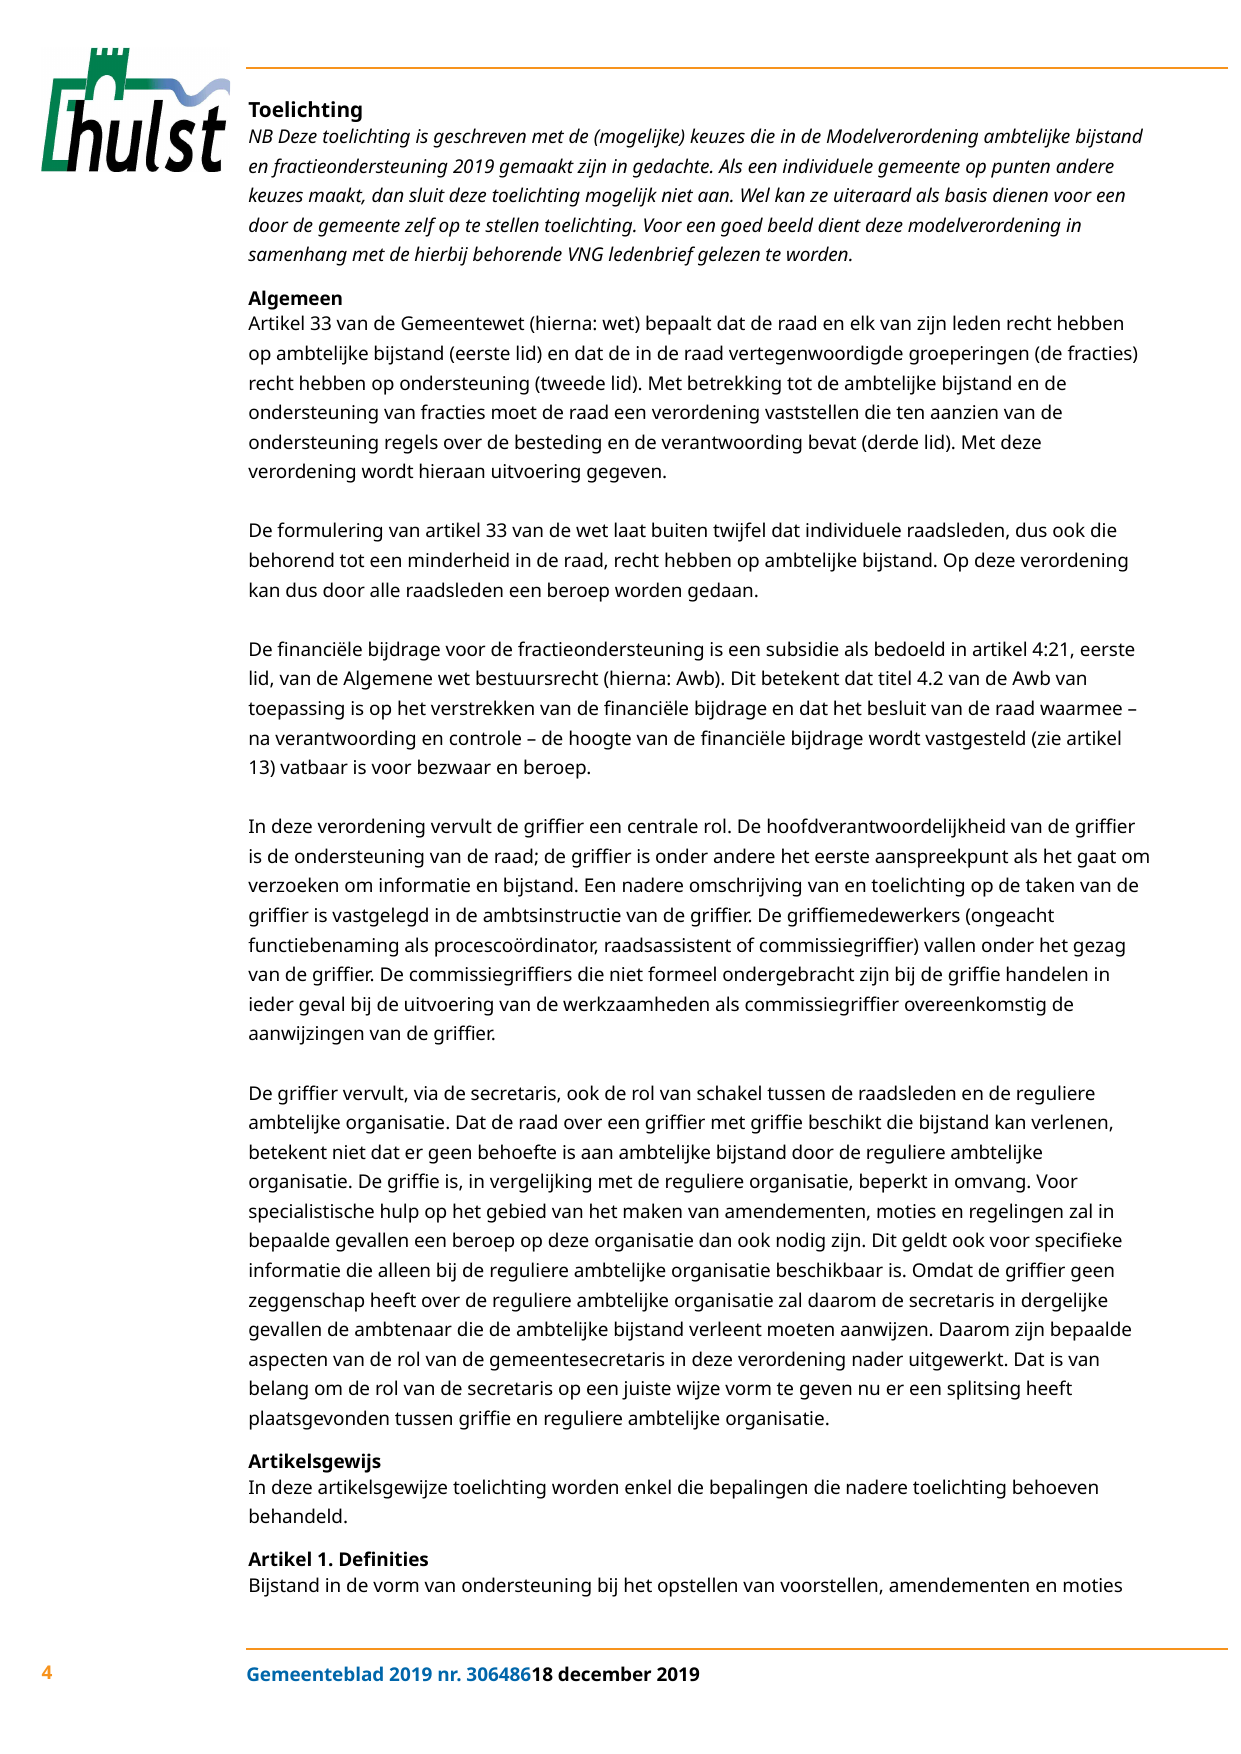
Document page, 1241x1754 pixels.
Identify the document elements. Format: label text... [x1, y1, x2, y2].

text Artikel 33 van de Gemeentewet (hierna: wet) bepaalt dat de raad en elk van zijn leden recht hebben op ambtelijke bijstand (eerste lid) en dat de in de raad vertegenwoordigde groeperingen (de fracties) recht hebben op ondersteuning (tweede lid). Met betrekking tot de ambtelijke bijstand en de ondersteuning van fracties moet de raad een verordening vaststellen die ten aanzien van de ondersteuning regels over de besteding en de verantwoording bevat (derde lid). Met deze verordening wordt hieraan uitvoering gegeven. [248, 311, 1152, 484]
text De formulering van artikel 33 van de wet laat buiten twijfel dat individuele raadsleden, dus ook die behorend tot een minderheid in de raad, recht hebben op ambtelijke bijstand. Op deze verordening kan dus door alle raadsleden een beroep worden gedaan. [248, 518, 1152, 602]
picture [41, 47, 231, 172]
text Artikel 1. Definities [248, 1547, 1152, 1572]
text NB Deze toelichting is geschreven met de (mogelijke) keuzes die in de Modelverordening ambtelijke bijstand en fractieondersteuning 2019 gemaakt zijn in gedachte. Als een individuele gemeente op punten andere keuzes maakt, dan sluit deze toelichting mogelijk niet aan. Wel kan ze uiteraard als basis dienen voor een door de gemeente zelf op te stellen toelichting. Voor een goed beeld dient deze modelverordening in samenhang met de hierbij behorende VNG ledenbrief gelezen te worden. [248, 123, 1152, 267]
text De financiële bijdrage voor de fractieondersteuning is een subsidie als bedoeld in artikel 4:21, eerste lid, van de Algemene wet bestuursrecht (hierna: Awb). Dit betekent dat titel 4.2 van de Awb van toepassing is op het verstrekken van de financiële bijdrage en dat het besluit van de raad waarmee – na verantwoording en controle – de hoogte van de financiële bijdrage wordt vastgesteld (zie artikel 13) vatbaar is voor bezwaar en beroep. [248, 636, 1152, 780]
text Artikelsgewijs [248, 1448, 1152, 1474]
text De griffier vervult, via de secretaris, ook de rol van schakel tussen de raadsleden en de reguliere ambtelijke organisatie. Dat de raad over een griffier met griffie beschikt die bijstand kan verlenen, betekent niet dat er geen behoefte is aan ambtelijke bijstand door de reguliere ambtelijke organisatie. De griffie is, in vergelijking met de reguliere organisatie, beperkt in omvang. Voor specialistische hulp op het gebied van het maken van amendementen, moties en regelingen zal in bepaalde gevallen een beroep op deze organisatie dan ook nodig zijn. Dit geldt ook voor specifieke informatie die alleen bij de reguliere ambtelijke organisatie beschikbaar is. Omdat de griffier geen zeggenschap heeft over de reguliere ambtelijke organisatie zal daarom de secretaris in dergelijke gevallen de ambtenaar die de ambtelijke bijstand verleent moeten aanwijzen. Daarom zijn bepaalde aspecten van de rol van de gemeentesecretaris in deze verordening nader uitgewerkt. Dat is van belang om de rol van de secretaris op een juiste wijze vorm te geven nu er een splitsing heeft plaatsgevonden tussen griffie en reguliere ambtelijke organisatie. [248, 1080, 1152, 1431]
text Bijstand in de vorm van ondersteuning bij het opstellen van voorstellen, amendementen en moties [248, 1572, 1152, 1598]
text In deze artikelsgewijze toelichting worden enkel die bepalingen die nadere toelichting behoeven behandeld. [248, 1474, 1152, 1529]
text In deze verordening vervult de griffier een centrale rol. De hoofdverantwoordelijkheid van de griffier is de ondersteuning van de raad; de griffier is onder andere het eerste aanspreekpunt als het gaat om verzoeken om informatie en bijstand. Een nadere omschrijving van en toelichting op de taken van de griffier is vastgelegd in de ambtsinstructie van de griffier. De griffiemedewerkers (ongeacht functiebenaming als procescoördinator, raadsassistent of commissiegriffier) vallen onder het gezag van de griffier. De commissiegriffiers die niet formeel ondergebracht zijn bij de griffie handelen in ieder geval bij de uitvoering van de werkzaamheden als commissiegriffier overeenkomstig de aanwijzingen van de griffier. [248, 813, 1152, 1046]
text Algemeen [248, 285, 1152, 311]
text Toelichting [248, 95, 1152, 123]
